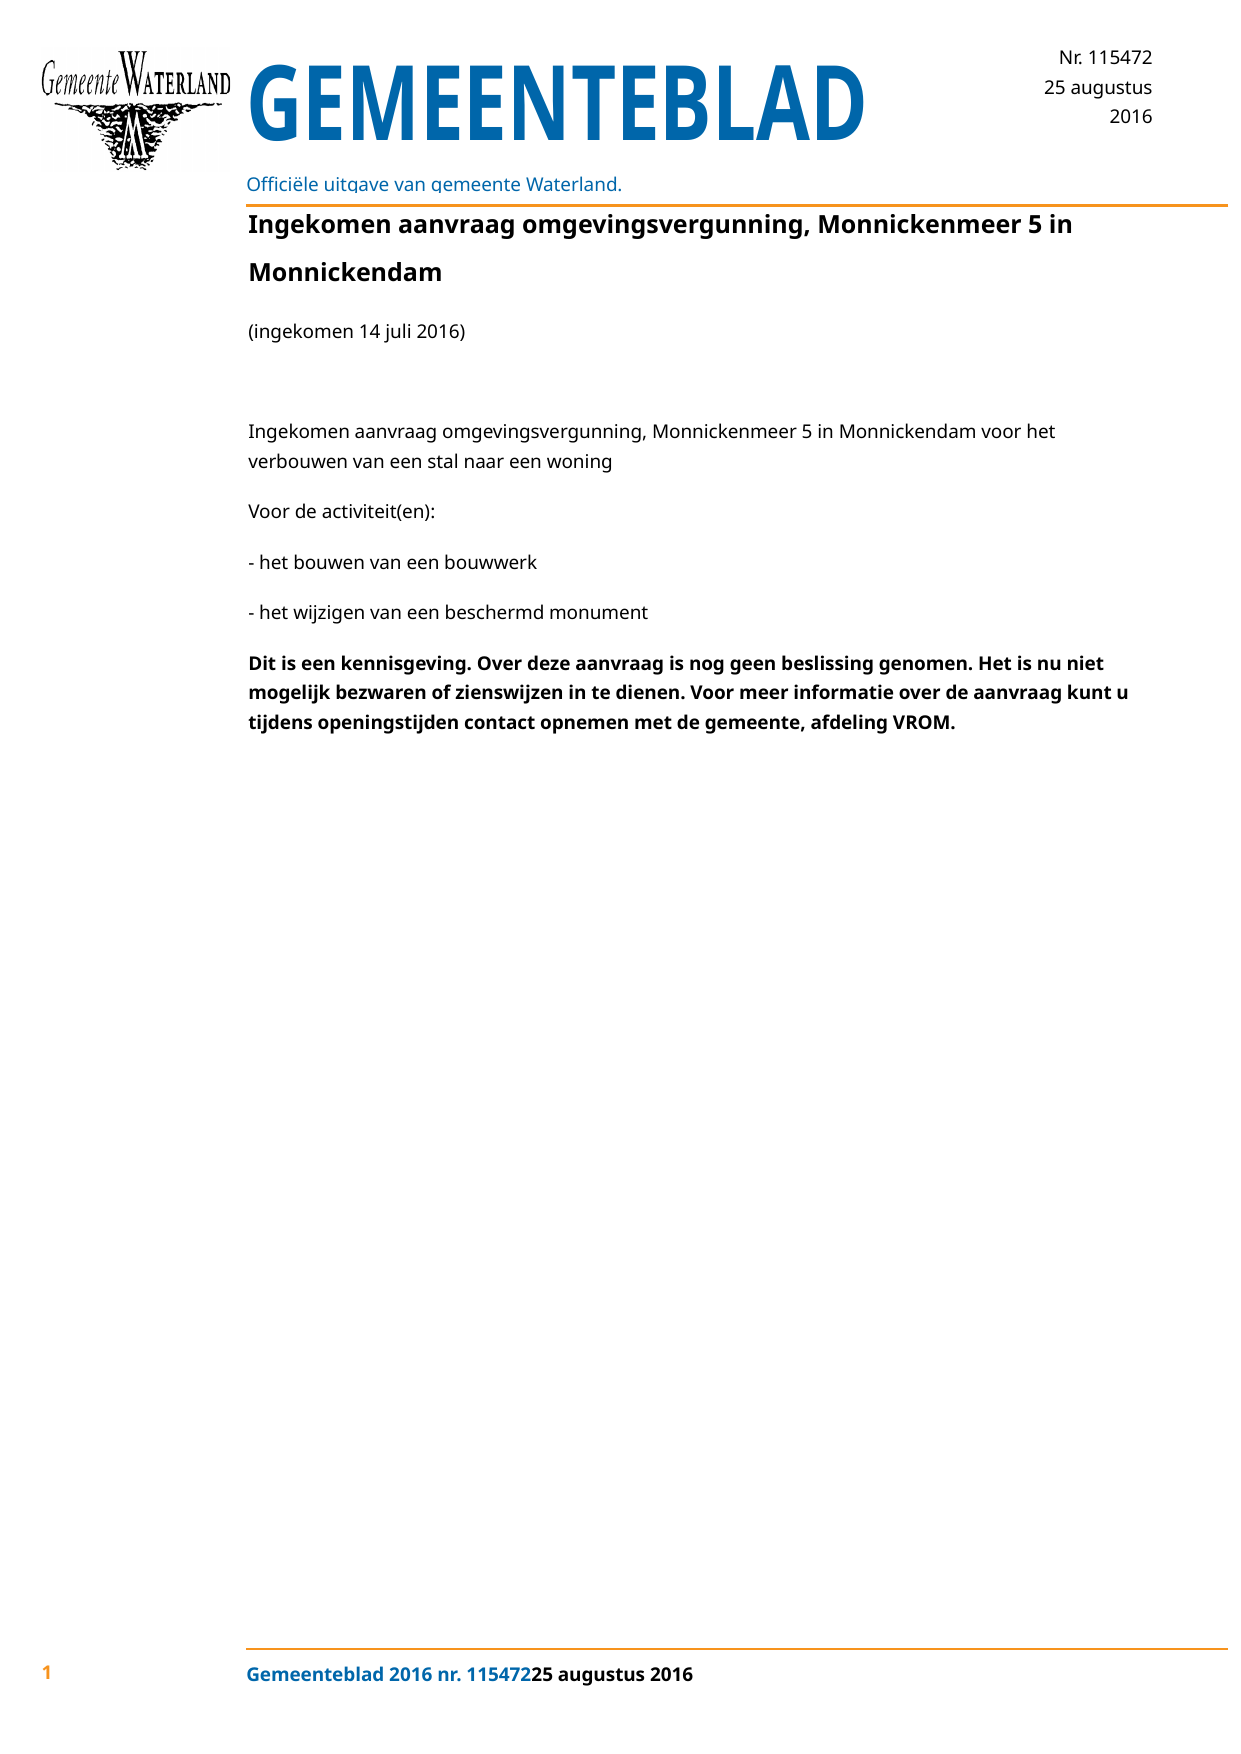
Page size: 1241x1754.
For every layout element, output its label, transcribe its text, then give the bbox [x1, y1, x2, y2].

text (ingekomen 14 juli 2016) [248, 318, 1152, 344]
text - het wijzigen van een beschermd monument [248, 599, 1152, 625]
text Ingekomen aanvraag omgevingsvergunning, Monnickenmeer 5 in Monnickendam voor het verbouwen van een stal naar een woning [248, 419, 1152, 474]
text Voor de activiteit(en): [248, 499, 1152, 524]
picture [41, 47, 231, 172]
text - het bouwen van een bouwwerk [248, 549, 1152, 575]
text Ingekomen aanvraag omgevingsvergunning, Monnickenmeer 5 in Monnickendam [248, 207, 1152, 288]
text Dit is een kennisgeving. Over deze aanvraag is nog geen beslissing genomen. Het is nu niet mogelijk bezwaren of zienswijzen in te dienen. Voor meer informatie over de aanvraag kunt u tijdens openingstijden contact opnemen met de gemeente, afdeling VROM. [248, 650, 1152, 735]
